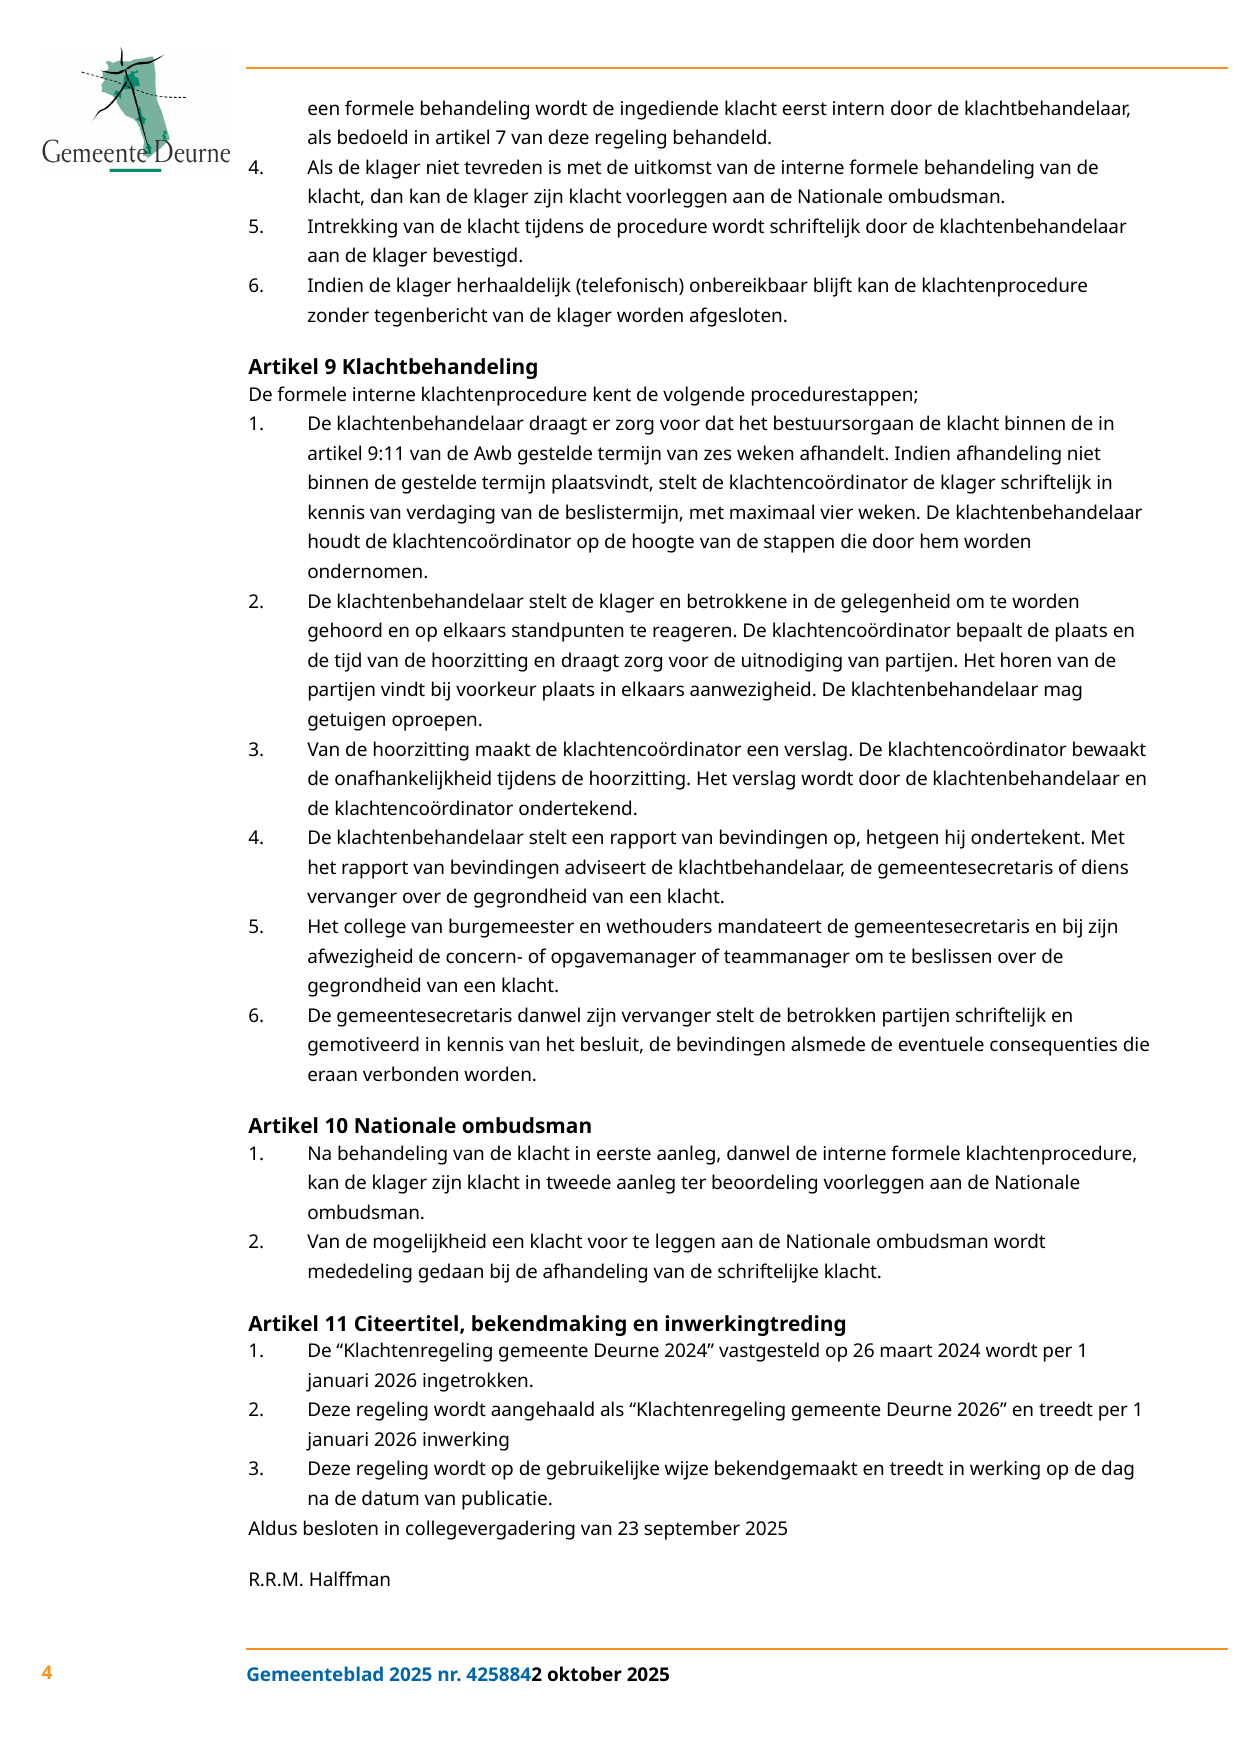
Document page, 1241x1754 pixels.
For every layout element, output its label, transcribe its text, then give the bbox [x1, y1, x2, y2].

list De klachtenbehandelaar stelt de klager en betrokkene in de gelegenheid om te worden gehoord en op elkaars standpunten te reageren. De klachtencoördinator bepaalt de plaats en de tijd van de hoorzitting en draagt zorg voor de uitnodiging van partijen. Het horen van de partijen vindt bij voorkeur plaats in elkaars aanwezigheid. De klachtenbehandelaar mag getuigen oproepen. [248, 588, 1152, 732]
list Van de mogelijkheid een klacht voor te leggen aan de Nationale ombudsman wordt mededeling gedaan bij de afhandeling van de schriftelijke klacht. [248, 1229, 1152, 1284]
text Aldus besloten in collegevergadering van 23 september 2025 [248, 1515, 1152, 1540]
list een formele behandeling wordt de ingediende klacht eerst intern door de klachtbehandelaar, als bedoeld in artikel 7 van deze regeling behandeld. [248, 95, 1152, 150]
list Intrekking van de klacht tijdens de procedure wordt schriftelijk door de klachtenbehandelaar aan de klager bevestigd. [248, 213, 1152, 268]
text Artikel 11 Citeertitel, bekendmaking en inwerkingtreding [248, 1309, 1152, 1337]
text De formele interne klachtenprocedure kent de volgende procedurestappen; [248, 381, 1152, 406]
list De gemeentesecretaris danwel zijn vervanger stelt de betrokken partijen schriftelijk en gemotiveerd in kennis van het besluit, de bevindingen alsmede de eventuele consequenties die eraan verbonden worden. [248, 1002, 1152, 1087]
list Deze regeling wordt aangehaald als “Klachtenregeling gemeente Deurne 2026” en treedt per 1 januari 2026 inwerking [248, 1396, 1152, 1452]
text Artikel 9 Klachtbehandeling [248, 352, 1152, 381]
list Indien de klager herhaaldelijk (telefonisch) onbereikbaar blijft kan de klachtenprocedure zonder tegenbericht van de klager worden afgesloten. [248, 272, 1152, 328]
list De “Klachtenregeling gemeente Deurne 2024” vastgesteld op 26 maart 2024 wordt per 1 januari 2026 ingetrokken. [248, 1337, 1152, 1392]
list Als de klager niet tevreden is met de uitkomst van de interne formele behandeling van de klacht, dan kan de klager zijn klacht voorleggen aan de Nationale ombudsman. [248, 154, 1152, 209]
list Na behandeling van de klacht in eerste aanleg, danwel de interne formele klachtenprocedure, kan de klager zijn klacht in tweede aanleg ter beoordeling voorleggen aan de Nationale ombudsman. [248, 1140, 1152, 1225]
text Artikel 10 Nationale ombudsman [248, 1112, 1152, 1140]
list De klachtenbehandelaar stelt een rapport van bevindingen op, hetgeen hij ondertekent. Met het rapport van bevindingen adviseert de klachtbehandelaar, de gemeentesecretaris of diens vervanger over de gegrondheid van een klacht. [248, 824, 1152, 909]
list Het college van burgemeester en wethouders mandateert de gemeentesecretaris en bij zijn afwezigheid de concern- of opgavemanager of teammanager om te beslissen over de gegrondheid van een klacht. [248, 913, 1152, 998]
picture [41, 47, 231, 172]
text R.R.M. Halffman [248, 1566, 1152, 1592]
list De klachtenbehandelaar draagt er zorg voor dat het bestuursorgaan de klacht binnen de in artikel 9:11 van de Awb gestelde termijn van zes weken afhandelt. Indien afhandeling niet binnen de gestelde termijn plaatsvindt, stelt de klachtencoördinator de klager schriftelijk in kennis van verdaging van de beslistermijn, met maximaal vier weken. De klachtenbehandelaar houdt de klachtencoördinator op de hoogte van de stappen die door hem worden ondernomen. [248, 410, 1152, 584]
list Deze regeling wordt op de gebruikelijke wijze bekendgemaakt en treedt in werking op de dag na de datum van publicatie. [248, 1456, 1152, 1511]
list Van de hoorzitting maakt de klachtencoördinator een verslag. De klachtencoördinator bewaakt de onafhankelijkheid tijdens de hoorzitting. Het verslag wordt door de klachtenbehandelaar en de klachtencoördinator ondertekend. [248, 736, 1152, 821]
